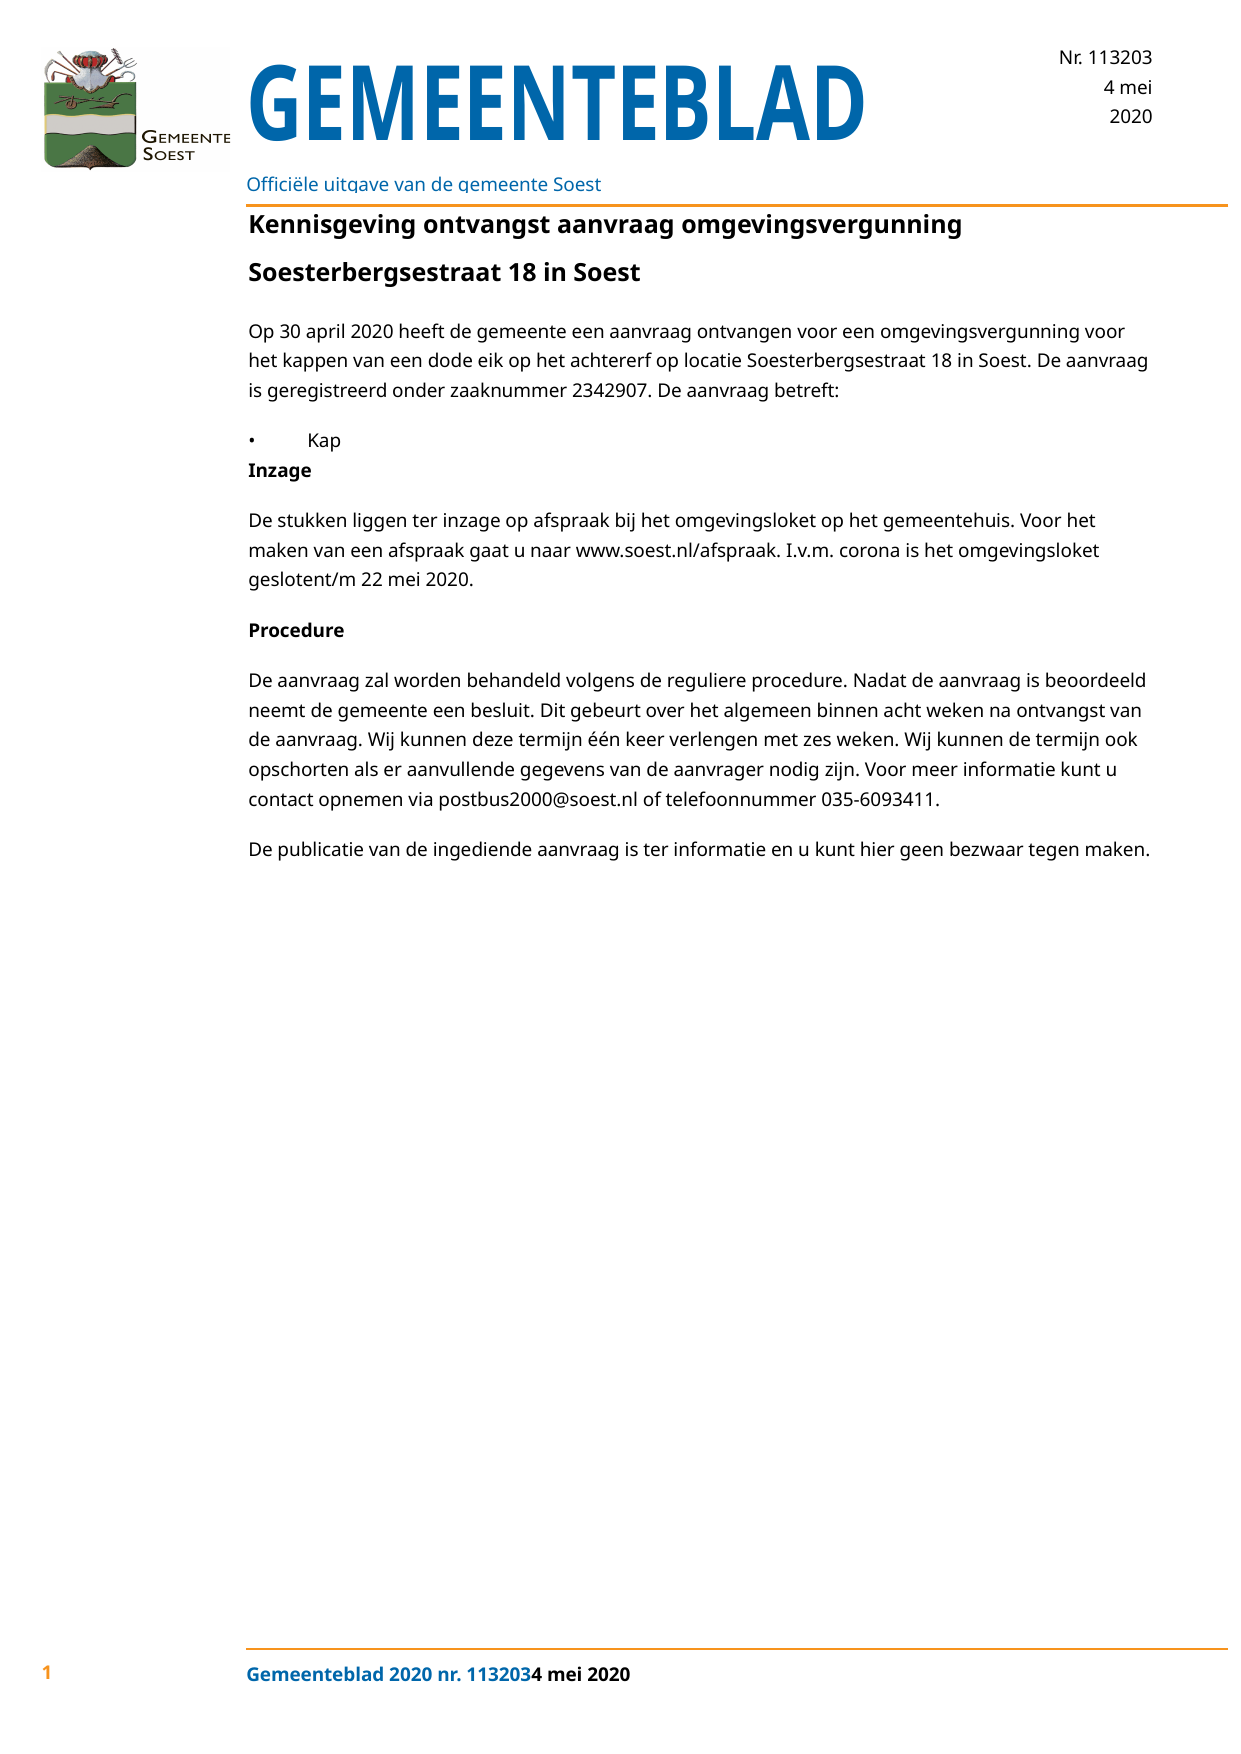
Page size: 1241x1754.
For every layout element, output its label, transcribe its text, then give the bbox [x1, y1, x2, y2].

text Procedure [248, 617, 1152, 643]
list Kap [248, 427, 1152, 453]
text De publicatie van de ingediende aanvraag is ter informatie en u kunt hier geen bezwaar tegen maken. [248, 836, 1152, 862]
text Op 30 april 2020 heeft de gemeente een aanvraag ontvangen voor een omgevingsvergunning voor het kappen van een dode eik op het achtererf op locatie Soesterbergsestraat 18 in Soest. De aanvraag is geregistreerd onder zaaknummer 2342907. De aanvraag betreft: [248, 318, 1152, 403]
text Kennisgeving ontvangst aanvraag omgevingsvergunning Soesterbergsestraat 18 in Soest [248, 207, 1152, 288]
picture [41, 47, 231, 172]
text De stukken liggen ter inzage op afspraak bij het omgevingsloket op het gemeentehuis. Voor het maken van een afspraak gaat u naar www.soest.nl/afspraak. I.v.m. corona is het omgevingsloket geslotent/m 22 mei 2020. [248, 507, 1152, 592]
text Inzage [248, 457, 1152, 483]
text De aanvraag zal worden behandeld volgens de reguliere procedure. Nadat de aanvraag is beoordeeld neemt de gemeente een besluit. Dit gebeurt over het algemeen binnen acht weken na ontvangst van de aanvraag. Wij kunnen deze termijn één keer verlengen met zes weken. Wij kunnen de termijn ook opschorten als er aanvullende gegevens van de aanvrager nodig zijn. Voor meer informatie kunt u contact opnemen via postbus2000@soest.nl of telefoonnummer 035-6093411. [248, 667, 1152, 812]
